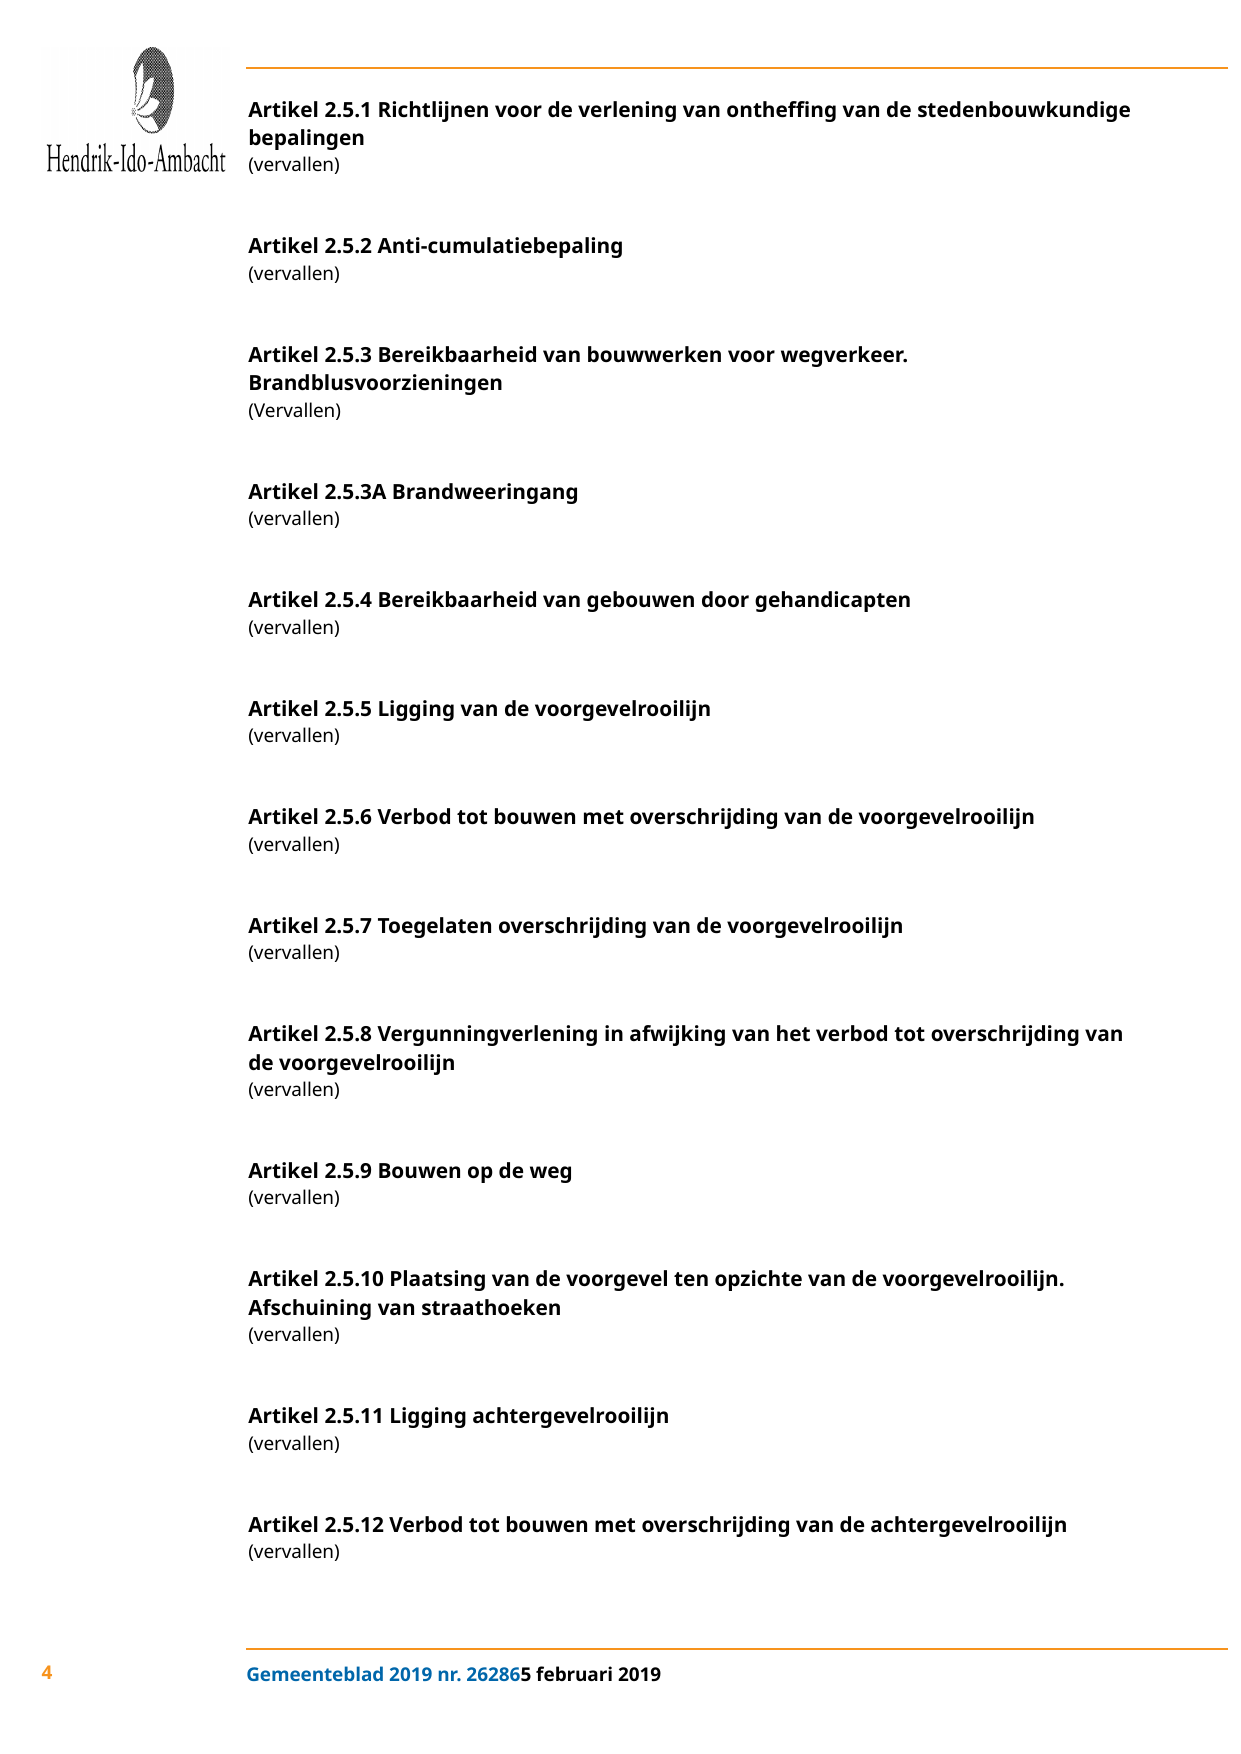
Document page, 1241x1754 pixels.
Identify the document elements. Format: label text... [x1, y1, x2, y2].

text (vervallen) [248, 614, 1152, 639]
text (Vervallen) [248, 397, 1152, 423]
text (vervallen) [248, 722, 1152, 748]
text (vervallen) [248, 1076, 1152, 1102]
text Artikel 2.5.12 Verbod tot bouwen met overschrijding van de achtergevelrooilijn [248, 1510, 1152, 1538]
text (vervallen) [248, 505, 1152, 531]
text (vervallen) [248, 1321, 1152, 1347]
text (vervallen) [248, 831, 1152, 856]
text Artikel 2.5.1 Richtlijnen voor de verlening van ontheffing van de stedenbouwkundige bepalingen [248, 95, 1152, 152]
text Artikel 2.5.2 Anti-cumulatiebepaling [248, 232, 1152, 260]
text (vervallen) [248, 1184, 1152, 1210]
text Artikel 2.5.9 Bouwen op de weg [248, 1156, 1152, 1184]
text Artikel 2.5.7 Toegelaten overschrijding van de voorgevelrooilijn [248, 911, 1152, 939]
text Artikel 2.5.3A Brandweeringang [248, 477, 1152, 505]
text Artikel 2.5.11 Ligging achtergevelrooilijn [248, 1401, 1152, 1430]
text (vervallen) [248, 1538, 1152, 1564]
text (vervallen) [248, 260, 1152, 286]
text Artikel 2.5.8 Vergunningverlening in afwijking van het verbod tot overschrijding van de voorgevelrooilijn [248, 1019, 1152, 1076]
text (vervallen) [248, 939, 1152, 965]
text Artikel 2.5.10 Plaatsing van de voorgevel ten opzichte van de voorgevelrooilijn. Afschuining van straathoeken [248, 1264, 1152, 1321]
text (vervallen) [248, 1430, 1152, 1456]
picture [41, 47, 231, 172]
text (vervallen) [248, 152, 1152, 177]
text Artikel 2.5.5 Ligging van de voorgevelrooilijn [248, 694, 1152, 722]
text Artikel 2.5.3 Bereikbaarheid van bouwwerken voor wegverkeer. Brandblusvoorzieningen [248, 340, 1152, 397]
text Artikel 2.5.4 Bereikbaarheid van gebouwen door gehandicapten [248, 585, 1152, 614]
text Artikel 2.5.6 Verbod tot bouwen met overschrijding van de voorgevelrooilijn [248, 802, 1152, 831]
